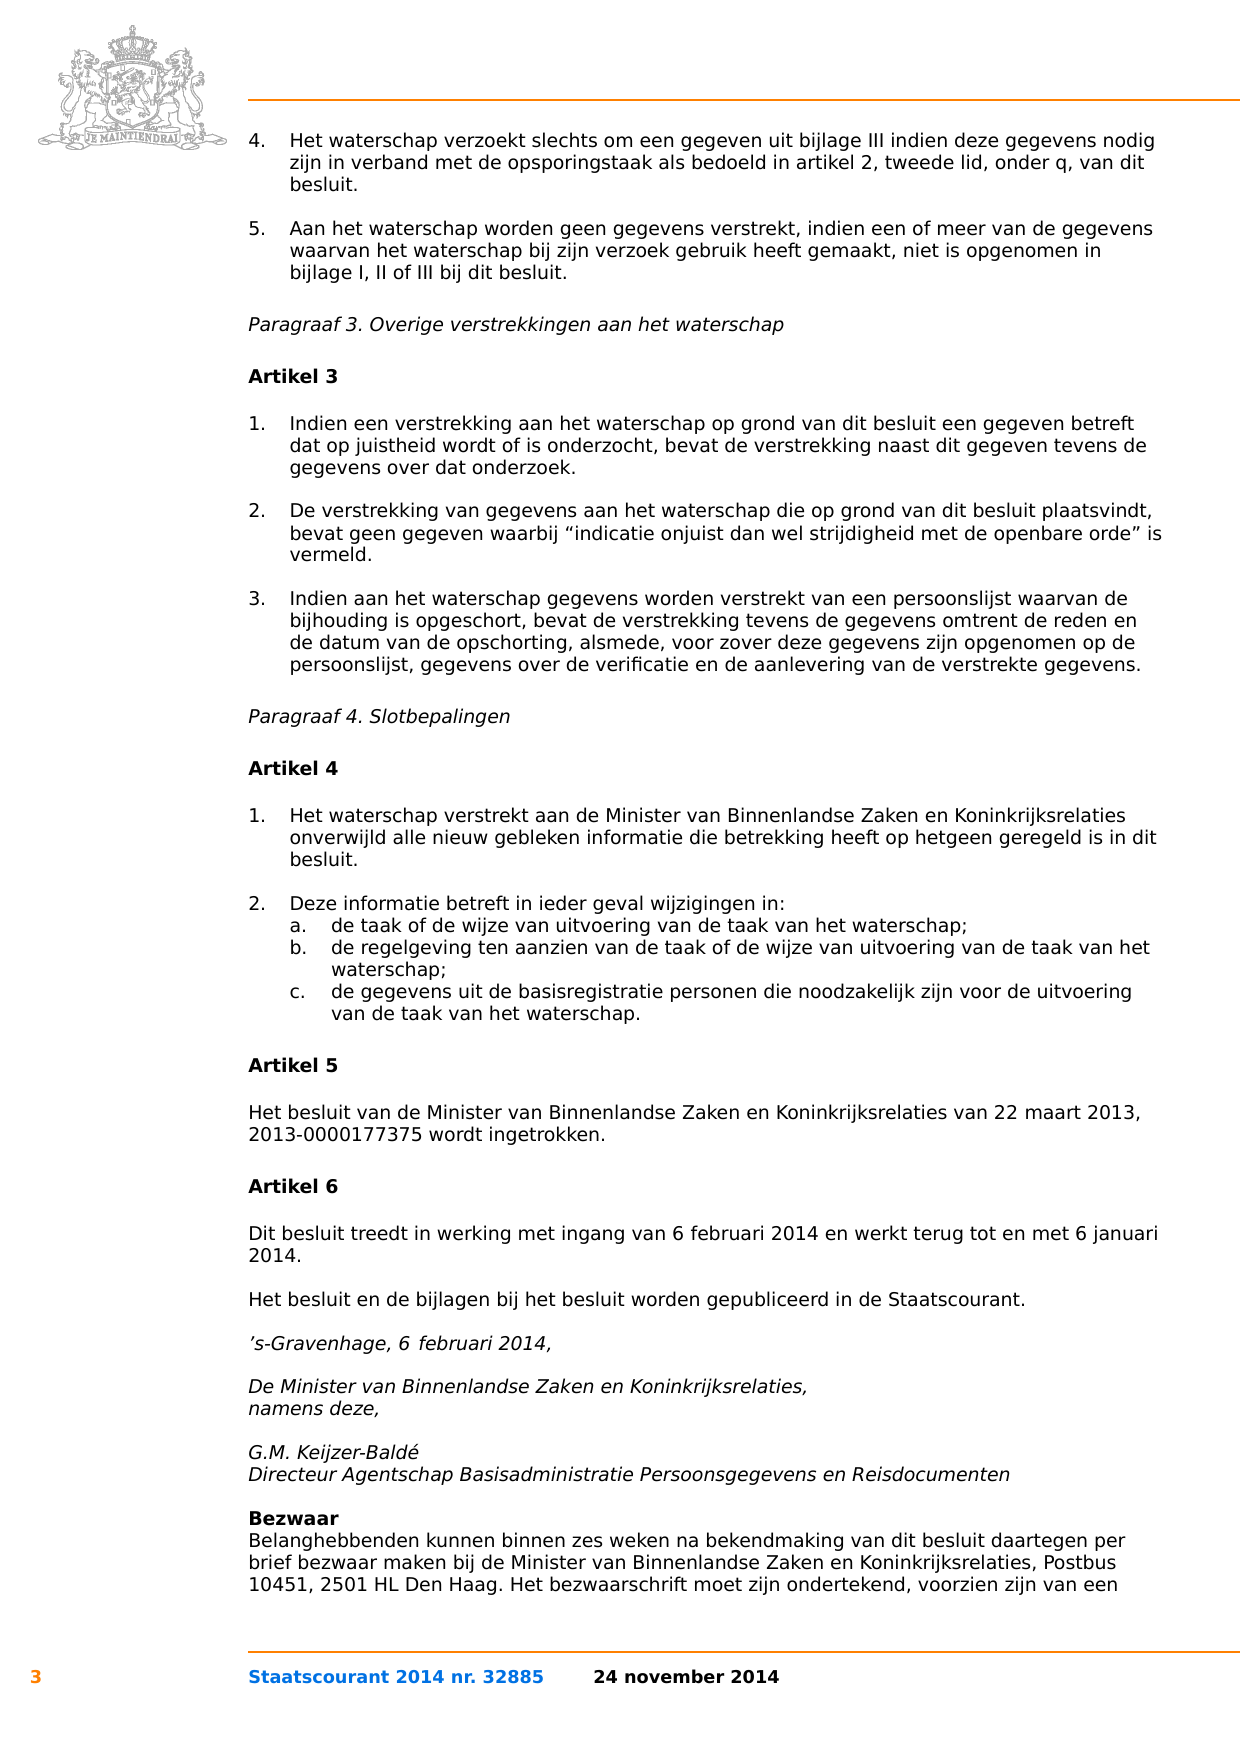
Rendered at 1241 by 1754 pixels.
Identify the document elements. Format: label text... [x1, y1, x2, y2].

subtitle Paragraaf 4. Slotbepalingen [248, 706, 1163, 728]
text Belanghebbenden kunnen binnen zes weken na bekendmaking van dit besluit daartegen per brief bezwaar maken bij de Minister van Binnenlandse Zaken en Koninkrijksrelaties, Postbus 10451, 2501 HL Den Haag. Het bezwaarschrift moet zijn ondertekend, voorzien zijn van een [248, 1530, 1163, 1596]
text Bezwaar [248, 1508, 1163, 1530]
subtitle Artikel 5 [248, 1055, 1163, 1077]
text Het besluit van de Minister van Binnenlandse Zaken en Koninkrijksrelaties van 22 maart 2013, 2013-0000177375 wordt ingetrokken. [248, 1102, 1163, 1146]
text De Minister van Binnenlandse Zaken en Koninkrijksrelaties, namens deze, G.M. Keijzer-Baldé Directeur Agentschap Basisadministratie Persoonsgegevens en Reisdocumenten [248, 1376, 1163, 1486]
text 4. Het waterschap verzoekt slechts om een gegeven uit bijlage III indien deze gegevens nodig zijn in verband met de opsporingstaak als bedoeld in artikel 2, tweede lid, onder q, van dit besluit. [248, 130, 1163, 196]
text Het besluit en de bijlagen bij het besluit worden gepubliceerd in de Staatscourant. [248, 1288, 1163, 1311]
text b. de regelgeving ten aanzien van de taak of de wijze van uitvoering van de taak van het waterschap; [289, 937, 1163, 981]
text 3. Indien aan het waterschap gegevens worden verstrekt van een persoonslijst waarvan de bijhouding is opgeschort, bevat de verstrekking tevens de gegevens omtrent de reden en de datum van de opschorting, alsmede, voor zover deze gegevens zijn opgenomen op de persoonslijst, gegevens over de verificatie en de aanlevering van de verstrekte gegevens. [248, 588, 1163, 676]
text 2. Deze informatie betreft in ieder geval wijzigingen in: [248, 893, 1163, 915]
text c. de gegevens uit de basisregistratie personen die noodzakelijk zijn voor de uitvoering van de taak van het waterschap. [289, 981, 1163, 1025]
subtitle Artikel 6 [248, 1176, 1163, 1198]
text ’s-Gravenhage, 6 februari 2014, [248, 1332, 1163, 1354]
subtitle Paragraaf 3. Overige verstrekkingen aan het waterschap [248, 314, 1163, 336]
text 5. Aan het waterschap worden geen gegevens verstrekt, indien een of meer van de gegevens waarvan het waterschap bij zijn verzoek gebruik heeft gemaakt, niet is opgenomen in bijlage I, II of III bij dit besluit. [248, 218, 1163, 284]
picture [38, 25, 227, 150]
subtitle Artikel 3 [248, 366, 1163, 388]
subtitle Artikel 4 [248, 758, 1163, 780]
text 2. De verstrekking van gegevens aan het waterschap die op grond van dit besluit plaatsvindt, bevat geen gegeven waarbij “indicatie onjuist dan wel strijdigheid met de openbare orde” is vermeld. [248, 500, 1163, 566]
text Dit besluit treedt in werking met ingang van 6 februari 2014 en werkt terug tot en met 6 januari 2014. [248, 1223, 1163, 1267]
text 1. Indien een verstrekking aan het waterschap op grond van dit besluit een gegeven betreft dat op juistheid wordt of is onderzocht, bevat de verstrekking naast dit gegeven tevens de gegevens over dat onderzoek. [248, 413, 1163, 478]
text 1. Het waterschap verstrekt aan de Minister van Binnenlandse Zaken en Koninkrijksrelaties onverwijld alle nieuw gebleken informatie die betrekking heeft op hetgeen geregeld is in dit besluit. [248, 805, 1163, 871]
text a. de taak of de wijze van uitvoering van de taak van het waterschap; [289, 915, 1163, 937]
